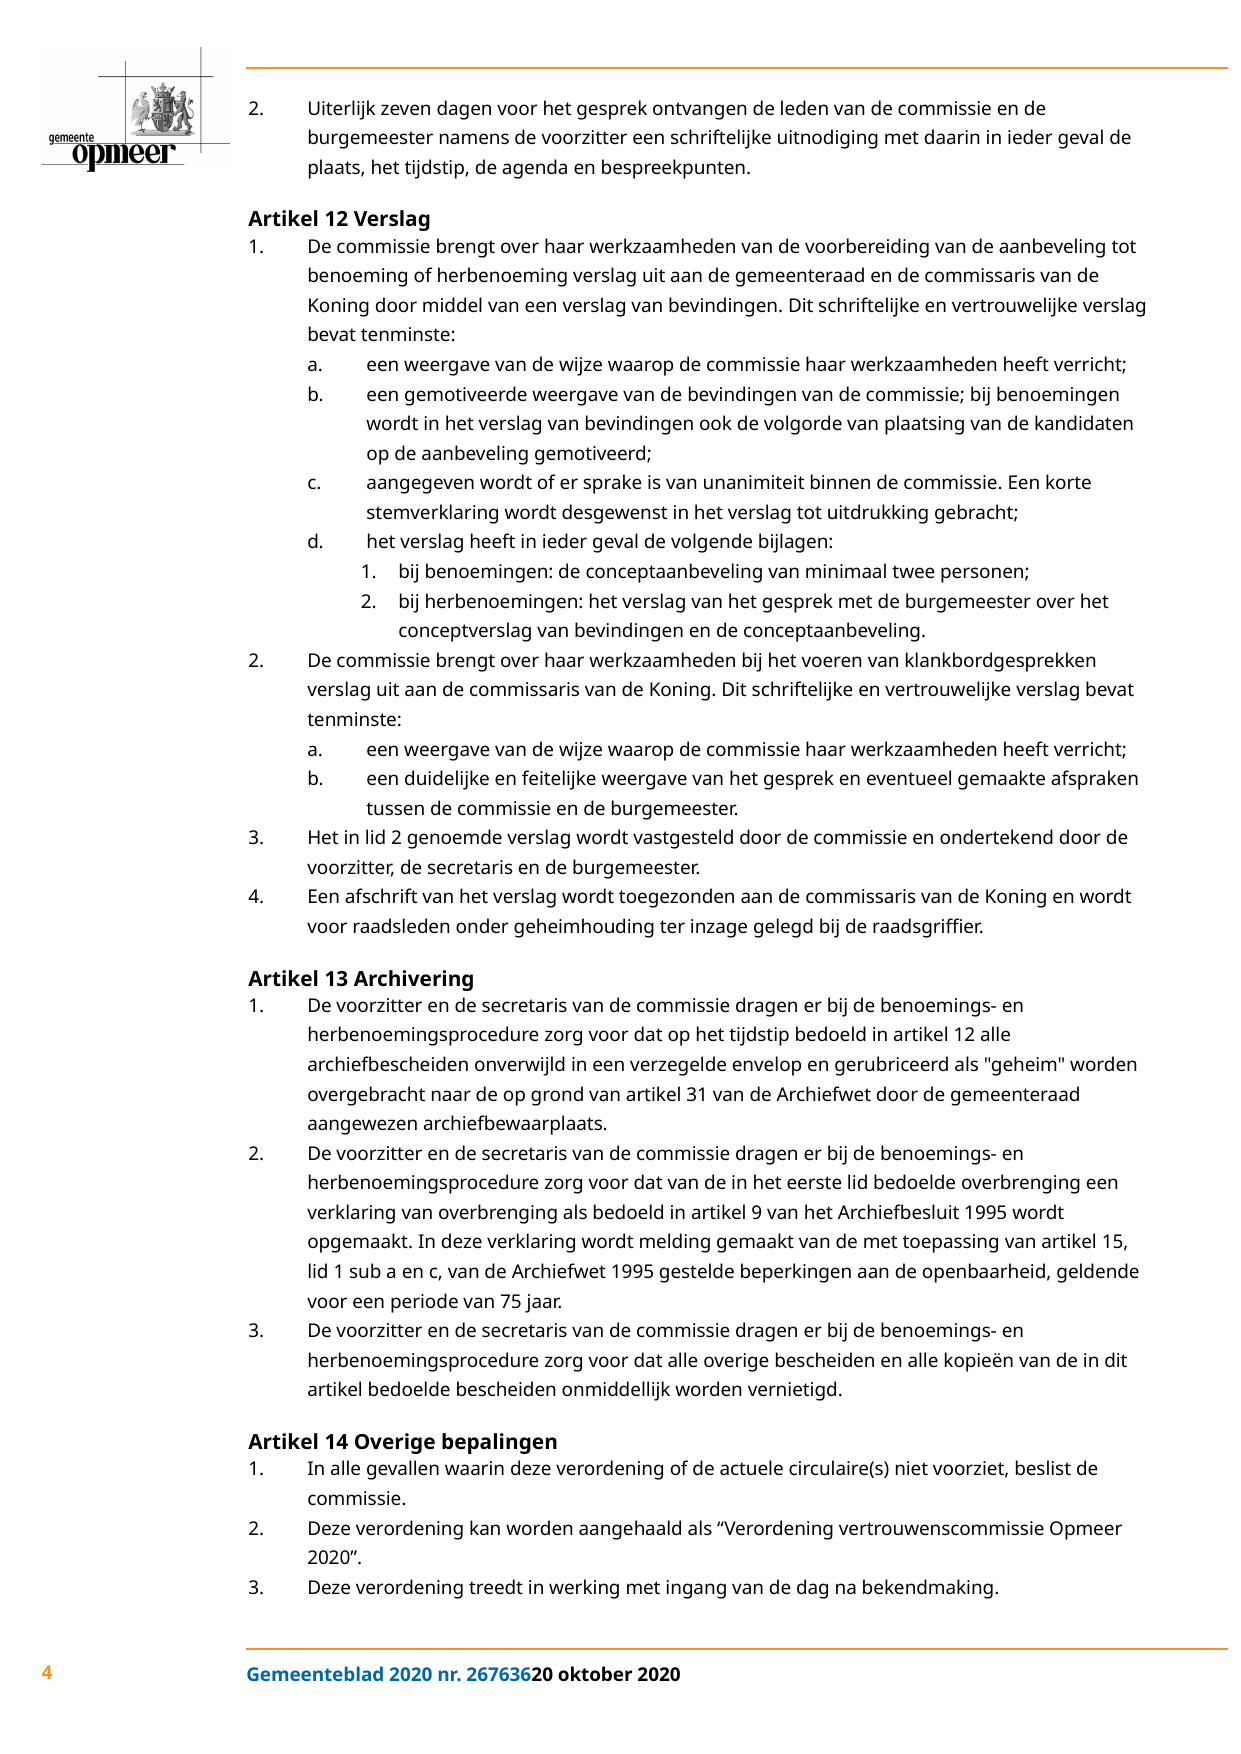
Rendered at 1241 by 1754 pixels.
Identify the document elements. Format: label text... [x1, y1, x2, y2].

list Deze verordening kan worden aangehaald als “Verordening vertrouwenscommissie Opmeer 2020”. [248, 1515, 1152, 1570]
text Artikel 14 Overige bepalingen [248, 1427, 1152, 1456]
list De voorzitter en de secretaris van de commissie dragen er bij de benoemings- en herbenoemingsprocedure zorg voor dat alle overige bescheiden en alle kopieën van de in dit artikel bedoelde bescheiden onmiddellijk worden vernietigd. [248, 1317, 1152, 1402]
list De commissie brengt over haar werkzaamheden van de voorbereiding van de aanbeveling tot benoeming of herbenoeming verslag uit aan de gemeenteraad en de commissaris van de Koning door middel van een verslag van bevindingen. Dit schriftelijke en vertrouwelijke verslag bevat tenminste: [248, 233, 1152, 347]
list een gemotiveerde weergave van de bevindingen van de commissie; bij benoemingen wordt in het verslag van bevindingen ook de volgorde van plaatsing van de kandidaten op de aanbeveling gemotiveerd; [307, 381, 1152, 466]
picture [41, 47, 231, 172]
list Uiterlijk zeven dagen voor het gesprek ontvangen de leden van de commissie en de burgemeester namens de voorzitter een schriftelijke uitnodiging met daarin in ieder geval de plaats, het tijdstip, de agenda en bespreekpunten. [248, 95, 1152, 180]
list De commissie brengt over haar werkzaamheden bij het voeren van klankbordgesprekken verslag uit aan de commissaris van de Koning. Dit schriftelijke en vertrouwelijke verslag bevat tenminste: [248, 647, 1152, 732]
list In alle gevallen waarin deze verordening of de actuele circulaire(s) niet voorziet, beslist de commissie. [248, 1456, 1152, 1511]
list Het in lid 2 genoemde verslag wordt vastgesteld door de commissie en ondertekend door de voorzitter, de secretaris en de burgemeester. [248, 824, 1152, 880]
text Artikel 12 Verslag [248, 204, 1152, 233]
list Deze verordening treedt in werking met ingang van de dag na bekendmaking. [248, 1574, 1152, 1599]
list De voorzitter en de secretaris van de commissie dragen er bij de benoemings- en herbenoemingsprocedure zorg voor dat op het tijdstip bedoeld in artikel 12 alle archiefbescheiden onverwijld in een verzegelde envelop en gerubriceerd als "geheim" worden overgebracht naar de op grond van artikel 31 van de Archiefwet door de gemeenteraad aangewezen archiefbewaarplaats. [248, 992, 1152, 1136]
list een weergave van de wijze waarop de commissie haar werkzaamheden heeft verricht; [307, 351, 1152, 377]
list De voorzitter en de secretaris van de commissie dragen er bij de benoemings- en herbenoemingsprocedure zorg voor dat van de in het eerste lid bedoelde overbrenging een verklaring van overbrenging als bedoeld in artikel 9 van het Archiefbesluit 1995 wordt opgemaakt. In deze verklaring wordt melding gemaakt van de met toepassing van artikel 15, lid 1 sub a en c, van de Archiefwet 1995 gestelde beperkingen aan de openbaarheid, geldende voor een periode van 75 jaar. [248, 1140, 1152, 1314]
text Artikel 13 Archivering [248, 964, 1152, 992]
list een duidelijke en feitelijke weergave van het gesprek en eventueel gemaakte afspraken tussen de commissie en de burgemeester. [307, 765, 1152, 821]
list bij benoemingen: de conceptaanbeveling van minimaal twee personen; [361, 558, 1152, 584]
list het verslag heeft in ieder geval de volgende bijlagen: [307, 529, 1152, 554]
list bij herbenoemingen: het verslag van het gesprek met de burgemeester over het conceptverslag van bevindingen en de conceptaanbeveling. [361, 588, 1152, 643]
list Een afschrift van het verslag wordt toegezonden aan de commissaris van de Koning en wordt voor raadsleden onder geheimhouding ter inzage gelegd bij de raadsgriffier. [248, 884, 1152, 939]
list aangegeven wordt of er sprake is van unanimiteit binnen de commissie. Een korte stemverklaring wordt desgewenst in het verslag tot uitdrukking gebracht; [307, 469, 1152, 525]
list een weergave van de wijze waarop de commissie haar werkzaamheden heeft verricht; [307, 736, 1152, 761]
